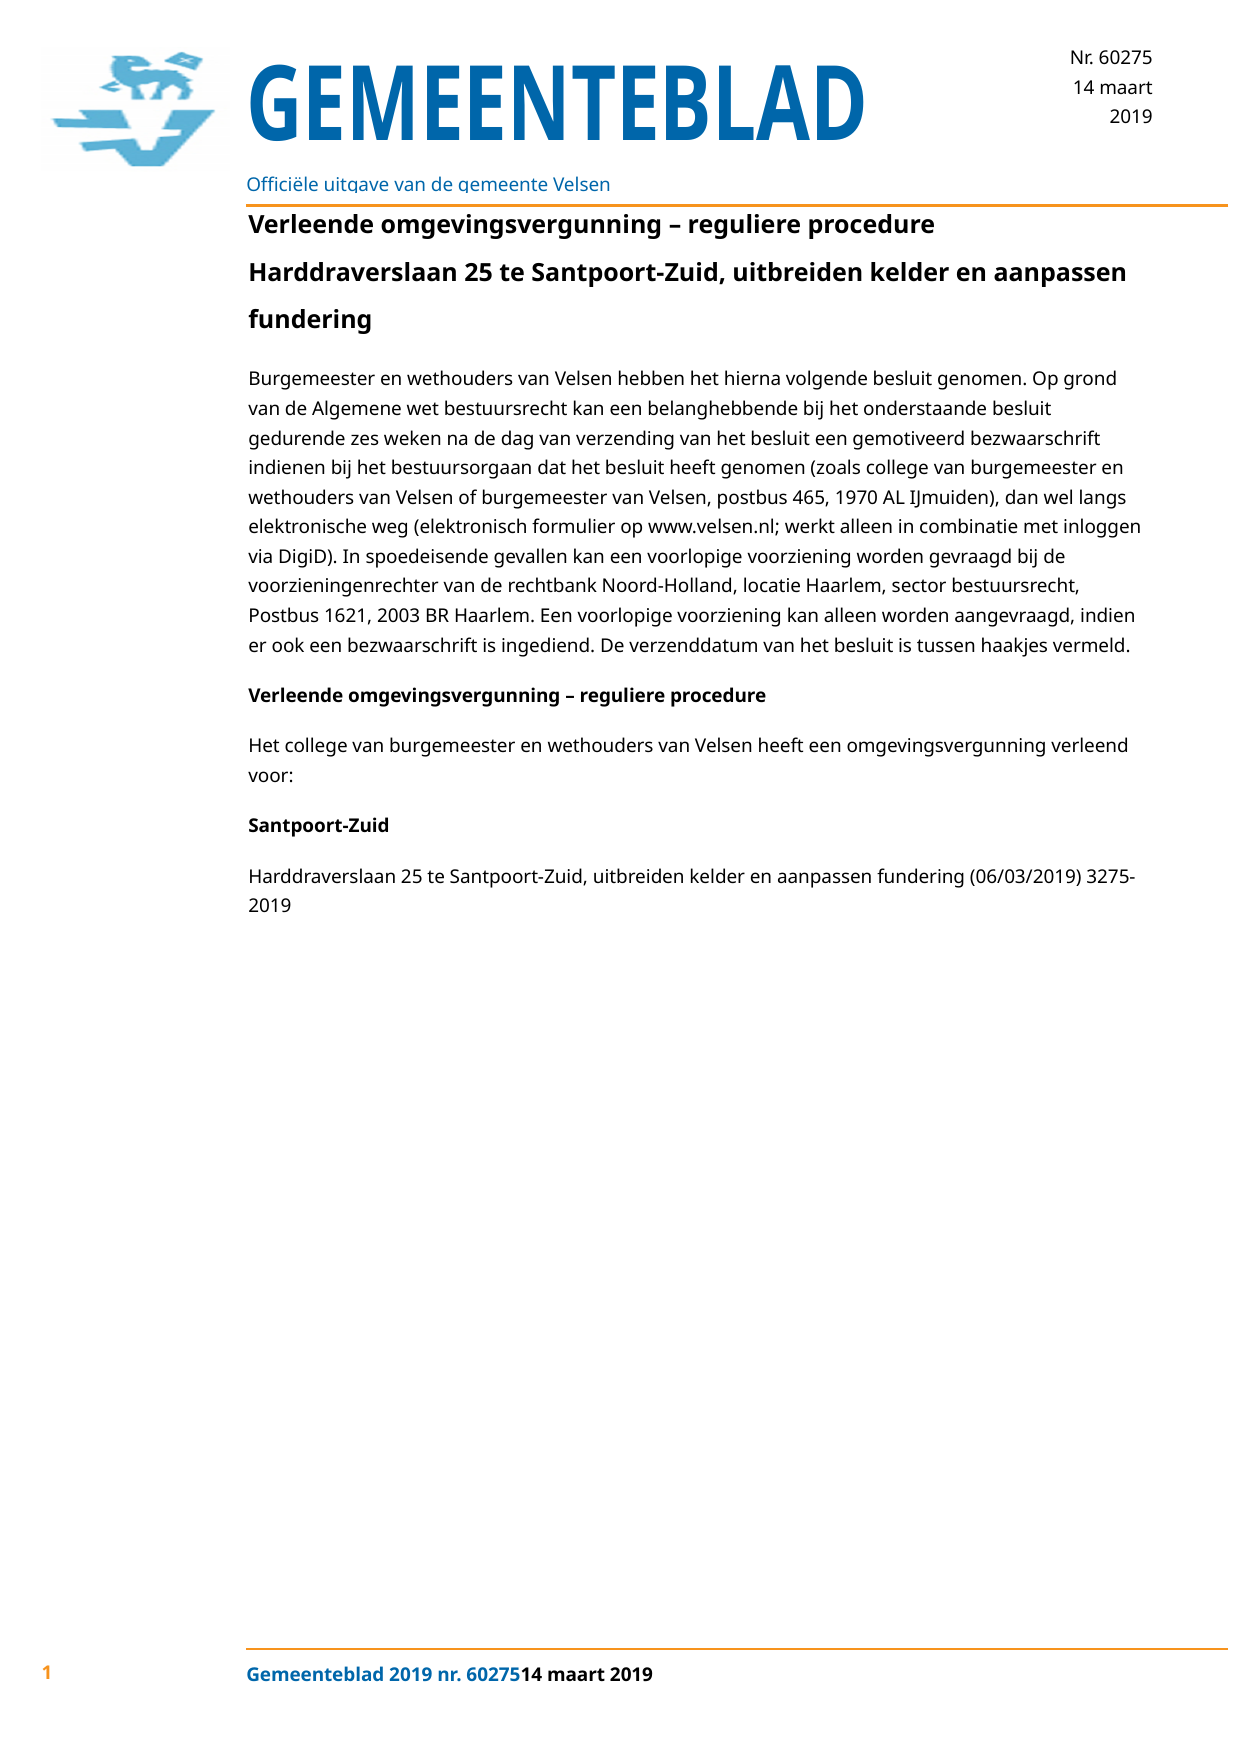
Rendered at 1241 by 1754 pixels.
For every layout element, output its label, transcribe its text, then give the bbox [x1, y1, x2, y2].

text Het college van burgemeester en wethouders van Velsen heeft een omgevingsvergunning verleend voor: [248, 733, 1152, 788]
text Harddraverslaan 25 te Santpoort-Zuid, uitbreiden kelder en aanpassen fundering (06/03/2019) 3275-2019 [248, 863, 1152, 918]
text Verleende omgevingsvergunning – reguliere procedure [248, 682, 1152, 708]
text Burgemeester en wethouders van Velsen hebben het hierna volgende besluit genomen. Op grond van de Algemene wet bestuursrecht kan een belanghebbende bij het onderstaande besluit gedurende zes weken na de dag van verzending van het besluit een gemotiveerd bezwaarschrift indienen bij het bestuursorgaan dat het besluit heeft genomen (zoals college van burgemeester en wethouders van Velsen of burgemeester van Velsen, postbus 465, 1970 AL IJmuiden), dan wel langs elektronische weg (elektronisch formulier op www.velsen.nl; werkt alleen in combinatie met inloggen via DigiD). In spoedeisende gevallen kan een voorlopige voorziening worden gevraagd bij de voorzieningenrechter van de rechtbank Noord-Holland, locatie Haarlem, sector bestuursrecht, Postbus 1621, 2003 BR Haarlem. Een voorlopige voorziening kan alleen worden aangevraagd, indien er ook een bezwaarschrift is ingediend. De verzenddatum van het besluit is tussen haakjes vermeld. [248, 366, 1152, 657]
picture [41, 47, 231, 172]
text Santpoort-Zuid [248, 813, 1152, 838]
text Verleende omgevingsvergunning – reguliere procedure Harddraverslaan 25 te Santpoort-Zuid, uitbreiden kelder en aanpassen fundering [248, 207, 1152, 336]
